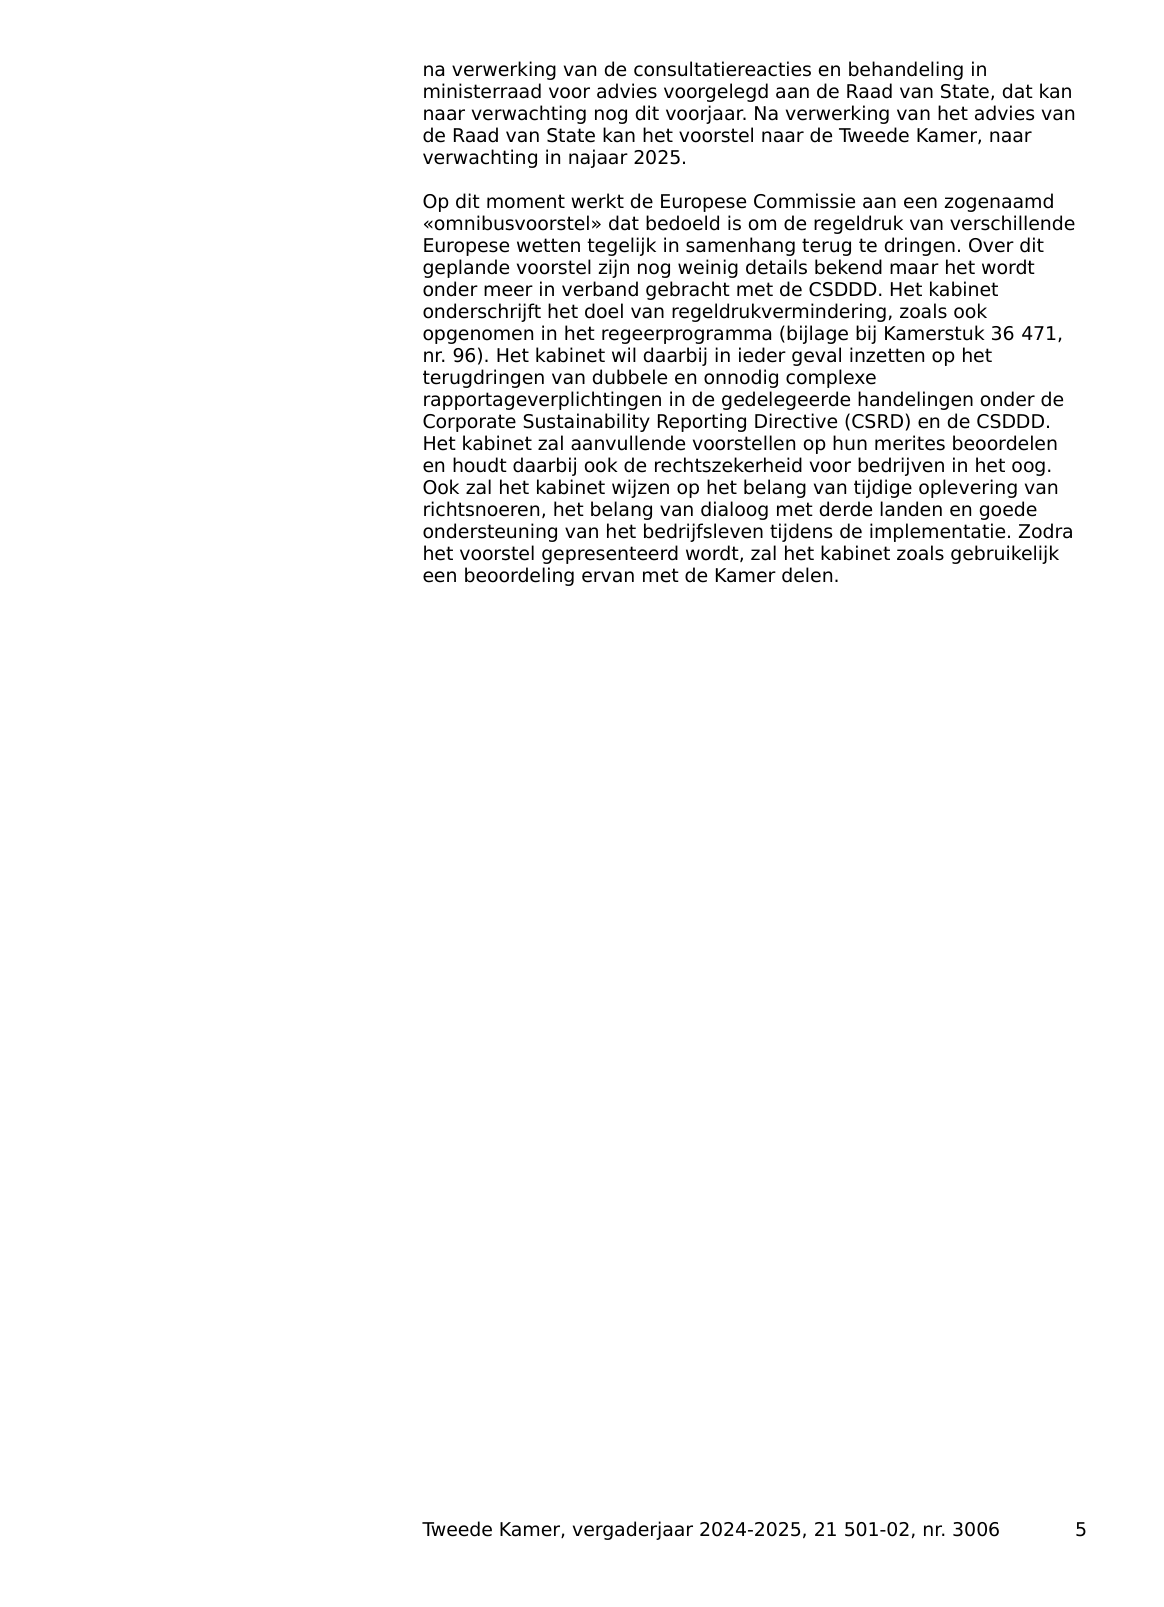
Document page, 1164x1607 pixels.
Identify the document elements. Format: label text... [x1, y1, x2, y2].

text na verwerking van de consultatiereacties en behandeling in ministerraad voor advies voorgelegd aan de Raad van State, dat kan naar verwachting nog dit voorjaar. Na verwerking van het advies van de Raad van State kan het voorstel naar de Tweede Kamer, naar verwachting in najaar 2025. [422, 59, 1087, 169]
text Op dit moment werkt de Europese Commissie aan een zogenaamd «omnibusvoorstel» dat bedoeld is om de regeldruk van verschillende Europese wetten tegelijk in samenhang terug te dringen. Over dit geplande voorstel zijn nog weinig details bekend maar het wordt onder meer in verband gebracht met de CSDDD. Het kabinet onderschrijft het doel van regeldrukvermindering, zoals ook opgenomen in het regeerprogramma (bijlage bij Kamerstuk 36 471, nr. 96). Het kabinet wil daarbij in ieder geval inzetten op het terugdringen van dubbele en onnodig complexe rapportageverplichtingen in de gedelegeerde handelingen onder de Corporate Sustainability Reporting Directive (CSRD) en de CSDDD. Het kabinet zal aanvullende voorstellen op hun merites beoordelen en houdt daarbij ook de rechtszekerheid voor bedrijven in het oog. Ook zal het kabinet wijzen op het belang van tijdige oplevering van richtsnoeren, het belang van dialoog met derde landen en goede ondersteuning van het bedrijfsleven tijdens de implementatie. Zodra het voorstel gepresenteerd wordt, zal het kabinet zoals gebruikelijk een beoordeling ervan met de Kamer delen. [422, 191, 1087, 587]
